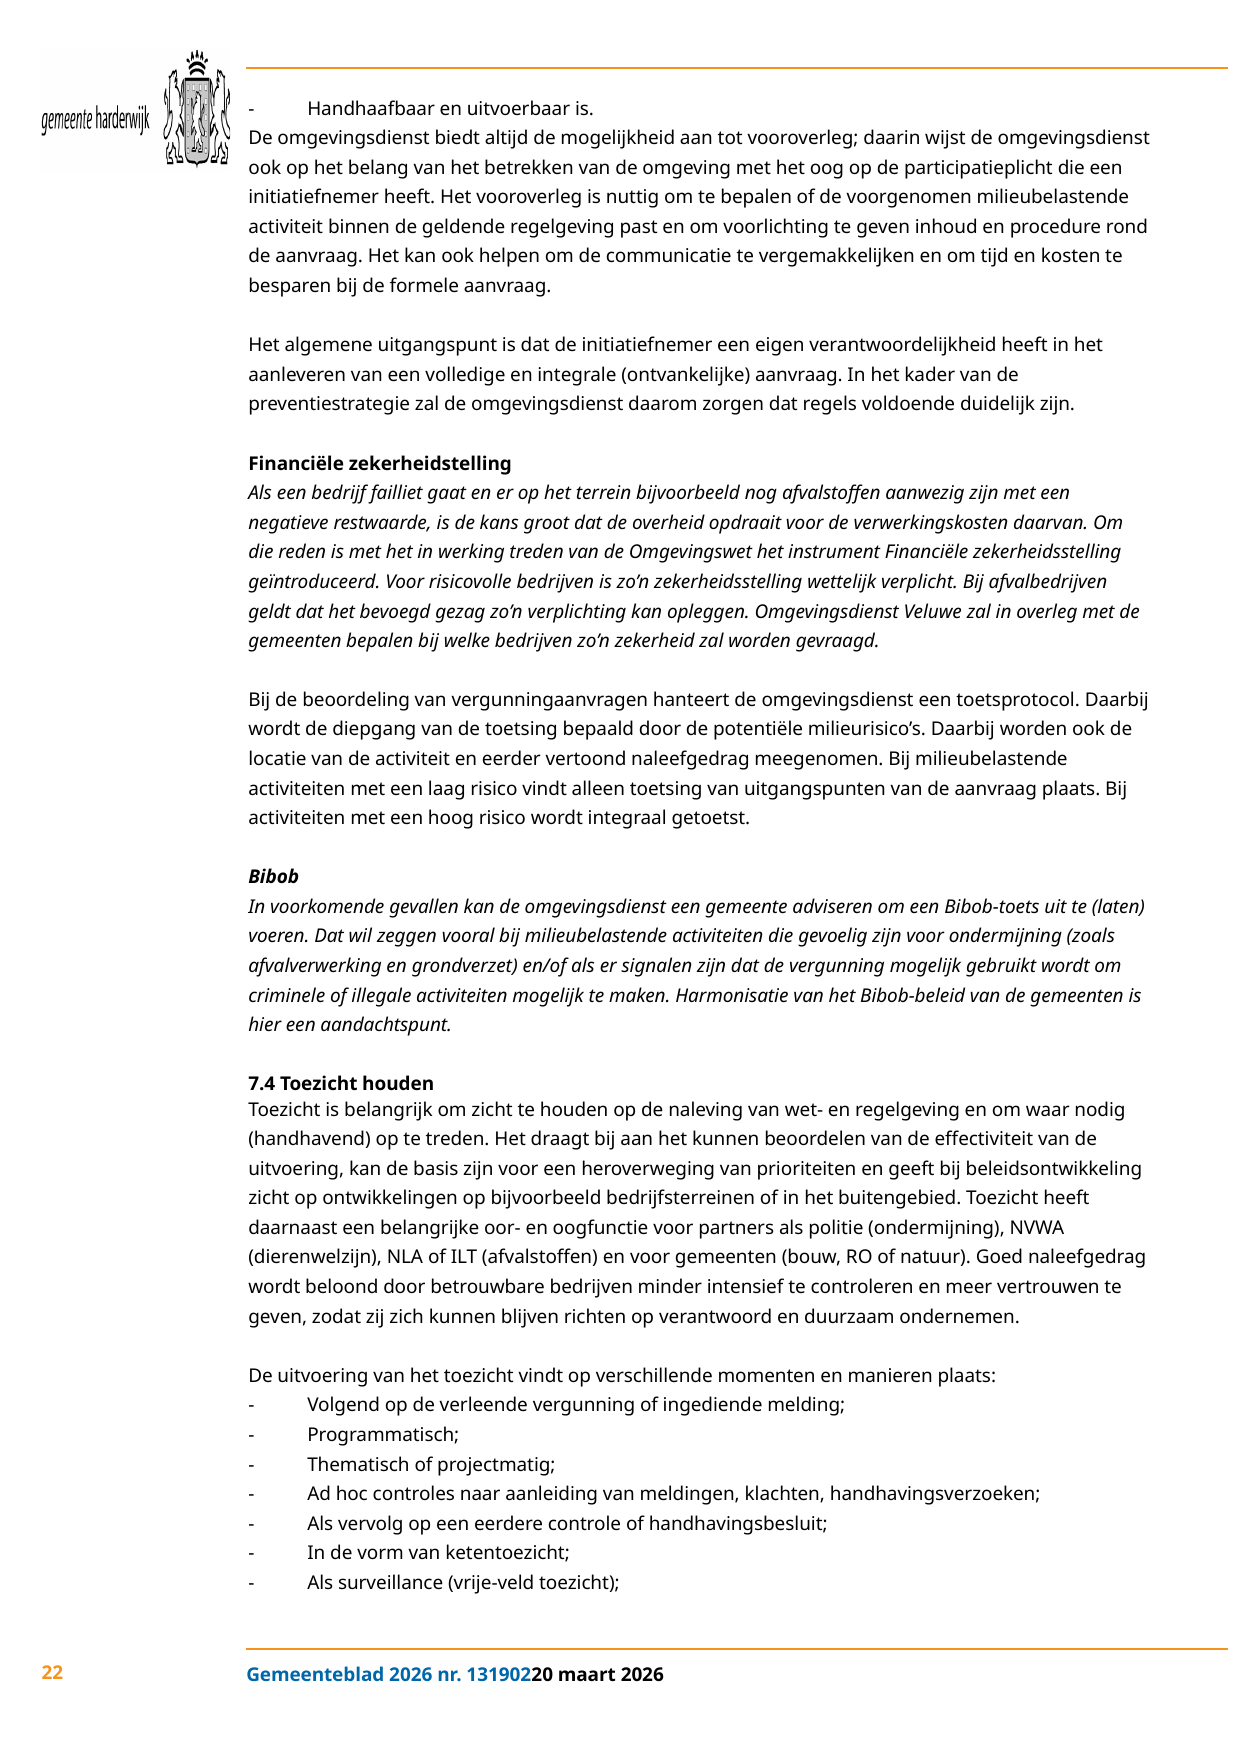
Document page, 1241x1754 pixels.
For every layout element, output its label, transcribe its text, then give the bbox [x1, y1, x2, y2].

list Thematisch of projectmatig; [248, 1451, 1152, 1476]
text Het algemene uitgangspunt is dat de initiatiefnemer een eigen verantwoordelijkheid heeft in het aanleveren van een volledige en integrale (ontvankelijke) aanvraag. In het kader van de preventiestrategie zal de omgevingsdienst daarom zorgen dat regels voldoende duidelijk zijn. [248, 331, 1152, 416]
list Als surveillance (vrije-veld toezicht); [248, 1569, 1152, 1595]
table_header Bibob In voorkomende gevallen kan de omgevingsdienst een gemeente adviseren om een Bibob-toets uit te (laten) voeren. Dat wil zeggen vooral bij milieubelastende activiteiten die gevoelig zijn voor ondermijning (zoals afvalverwerking en grondverzet) en/of als er signalen zijn dat de vergunning mogelijk gebruikt wordt om criminele of illegale activiteiten mogelijk te maken. Harmonisatie van het Bibob-beleid van de gemeenten is hier een aandachtspunt. [248, 864, 1152, 1037]
text Bij de beoordeling van vergunningaanvragen hanteert de omgevingsdienst een toetsprotocol. Daarbij wordt de diepgang van de toetsing bepaald door de potentiële milieurisico’s. Daarbij worden ook de locatie van de activiteit en eerder vertoond naleefgedrag meegenomen. Bij milieubelastende activiteiten met een laag risico vindt alleen toetsing van uitgangspunten van de aanvraag plaats. Bij activiteiten met een hoog risico wordt integraal getoetst. [248, 686, 1152, 830]
text Toezicht is belangrijk om zicht te houden op de naleving van wet- en regelgeving en om waar nodig (handhavend) op te treden. Het draagt bij aan het kunnen beoordelen van de effectiviteit van de uitvoering, kan de basis zijn voor een heroverweging van prioriteiten en geeft bij beleidsontwikkeling zicht op ontwikkelingen op bijvoorbeeld bedrijfsterreinen of in het buitengebied. Toezicht heeft daarnaast een belangrijke oor- en oogfunctie voor partners als politie (ondermijning), NVWA (dierenwelzijn), NLA of ILT (afvalstoffen) en voor gemeenten (bouw, RO of natuur). Goed naleefgedrag wordt beloond door betrouwbare bedrijven minder intensief te controleren en meer vertrouwen te geven, zodat zij zich kunnen blijven richten op verantwoord en duurzaam ondernemen. [248, 1096, 1152, 1328]
text 7.4 Toezicht houden [248, 1070, 1152, 1096]
list Volgend op de verleende vergunning of ingediende melding; [248, 1392, 1152, 1417]
list In de vorm van ketentoezicht; [248, 1539, 1152, 1565]
picture [41, 47, 231, 172]
list Ad hoc controles naar aanleiding van meldingen, klachten, handhavingsverzoeken; [248, 1480, 1152, 1506]
text De omgevingsdienst biedt altijd de mogelijkheid aan tot vooroverleg; daarin wijst de omgevingsdienst ook op het belang van het betrekken van de omgeving met het oog op de participatieplicht die een initiatiefnemer heeft. Het vooroverleg is nuttig om te bepalen of de voorgenomen milieubelastende activiteit binnen de geldende regelgeving past en om voorlichting te geven inhoud en procedure rond de aanvraag. Het kan ook helpen om de communicatie te vergemakkelijken en om tijd en kosten te besparen bij de formele aanvraag. [248, 124, 1152, 298]
list Handhaafbaar en uitvoerbaar is. [248, 95, 1152, 121]
table_header Financiële zekerheidstelling Als een bedrijf failliet gaat en er op het terrein bijvoorbeeld nog afvalstoffen aanwezig zijn met een negatieve restwaarde, is de kans groot dat de overheid opdraait voor de verwerkingskosten daarvan. Om die reden is met het in werking treden van de Omgevingswet het instrument Financiële zekerheidsstelling geïntroduceerd. Voor risicovolle bedrijven is zo’n zekerheidsstelling wettelijk verplicht. Bij afvalbedrijven geldt dat het bevoegd gezag zo’n verplichting kan opleggen. Omgevingsdienst Veluwe zal in overleg met de gemeenten bepalen bij welke bedrijven zo’n zekerheid zal worden gevraagd. [248, 450, 1152, 653]
list Als vervolg op een eerdere controle of handhavingsbesluit; [248, 1510, 1152, 1536]
list Programmatisch; [248, 1421, 1152, 1447]
text De uitvoering van het toezicht vindt op verschillende momenten en manieren plaats: [248, 1362, 1152, 1388]
